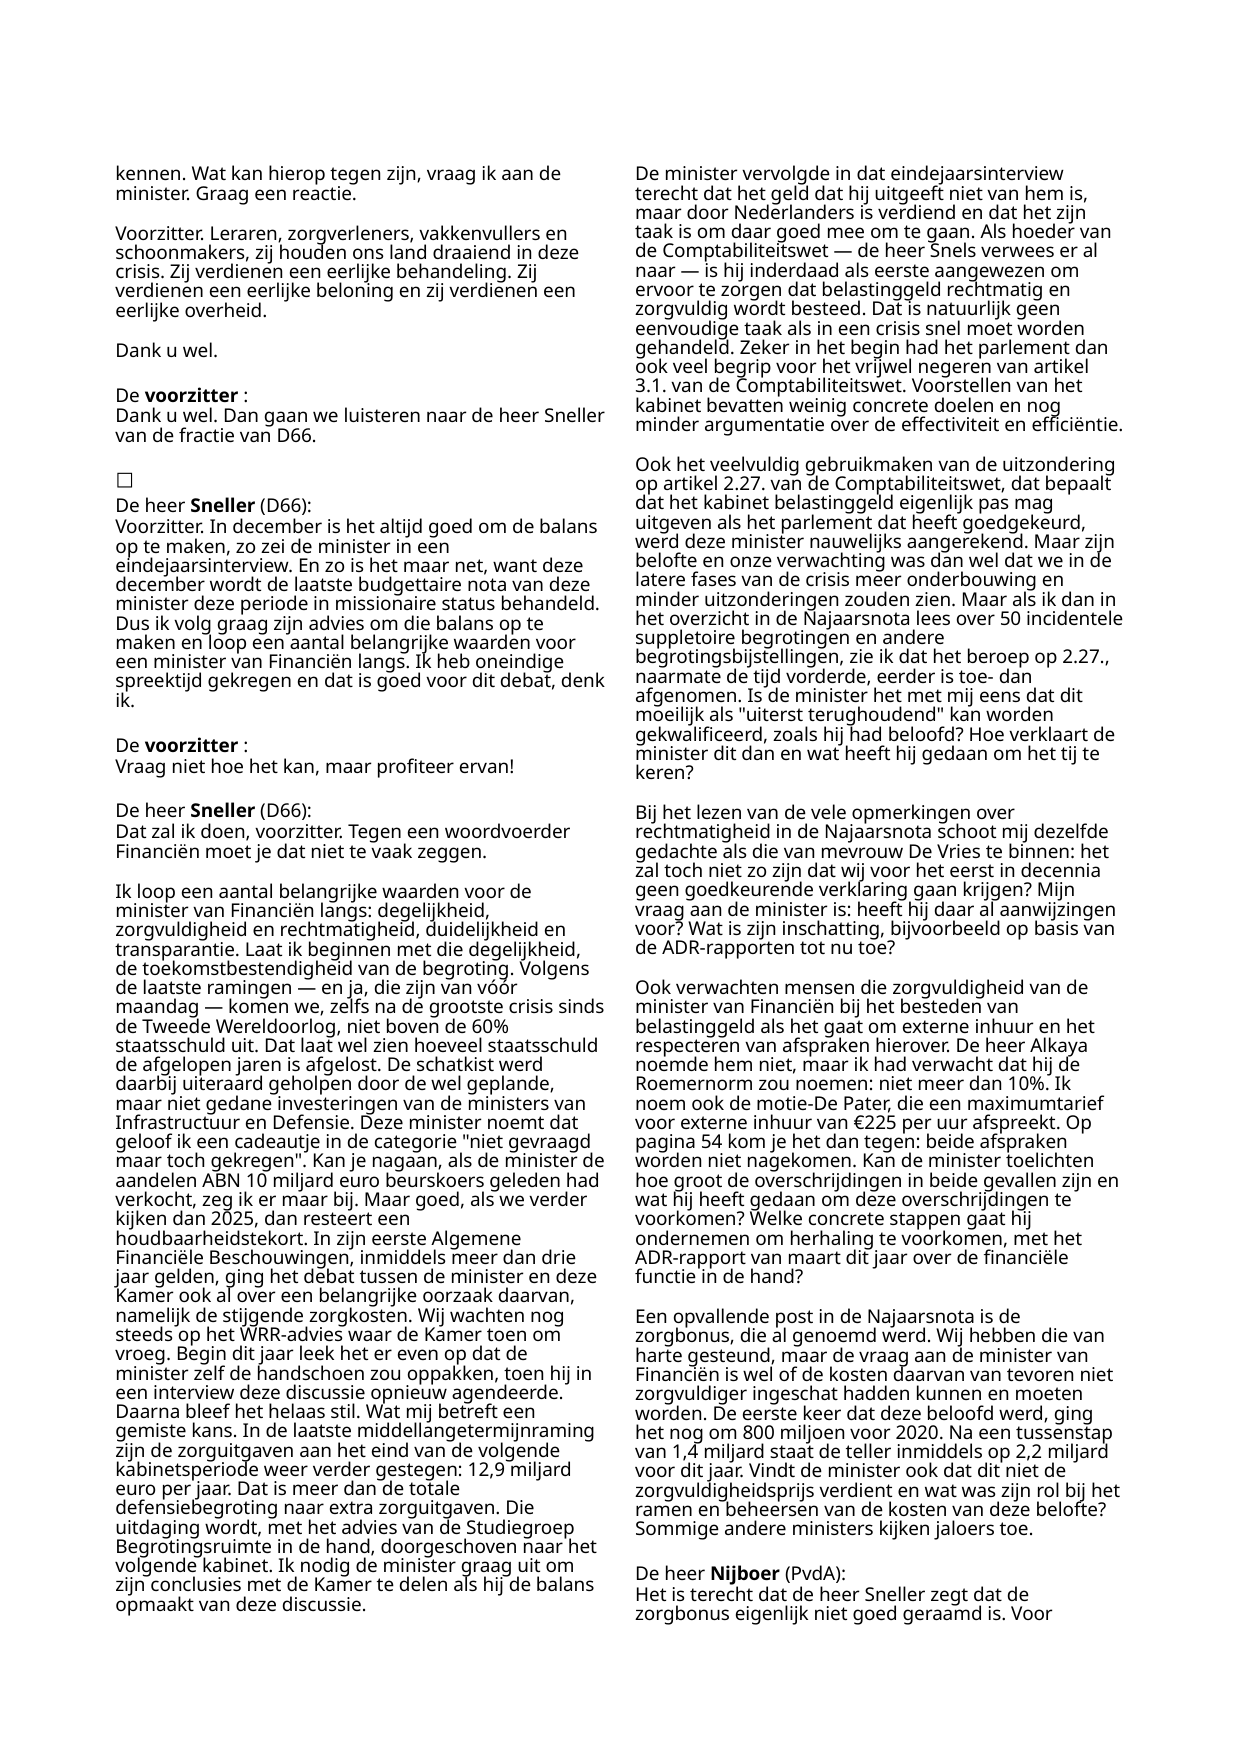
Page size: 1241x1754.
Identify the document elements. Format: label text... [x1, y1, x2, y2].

text De heer Sneller (D66): [115, 798, 605, 823]
text Vraag niet hoe het kan, maar profiteer ervan! [115, 758, 605, 777]
text Dank u wel. [115, 342, 605, 361]
text Het is terecht dat de heer Sneller zegt dat de zorgbonus eigenlijk niet goed geraamd is. Voor [635, 1586, 1125, 1624]
text De minister vervolgde in dat eindejaarsinterview terecht dat het geld dat hij uitgeeft niet van hem is, maar door Nederlanders is verdiend en dat het zijn taak is om daar goed mee om te gaan. Als hoeder van de Comptabiliteitswet — de heer Snels verwees er al naar — is hij inderdaad als eerste aangewezen om ervoor te zorgen dat belastinggeld rechtmatig en zorgvuldig wordt besteed. Dat is natuurlijk geen eenvoudige taak als in een crisis snel moet worden gehandeld. Zeker in het begin had het parlement dan ook veel begrip voor het vrijwel negeren van artikel 3.1. van de Comptabiliteitswet. Voorstellen van het kabinet bevatten weinig concrete doelen en nog minder argumentatie over de effectiviteit en efficiëntie. [635, 165, 1125, 435]
text Dank u wel. Dan gaan we luisteren naar de heer Sneller van de fractie van D66. [115, 407, 605, 446]
text Bij het lezen van de vele opmerkingen over rechtmatigheid in de Najaarsnota schoot mij dezelfde gedachte als die van mevrouw De Vries te binnen: het zal toch niet zo zijn dat wij voor het eerst in decennia geen goedkeurende verklaring gaan krijgen? Mijn vraag aan de minister is: heeft hij daar al aanwijzingen voor? Wat is zijn inschatting, bijvoorbeeld op basis van de ADR-rapporten tot nu toe? [635, 804, 1125, 958]
text Een opvallende post in de Najaarsnota is de zorgbonus, die al genoemd werd. Wij hebben die van harte gesteund, maar de vraag aan de minister van Financiën is wel of de kosten daarvan van tevoren niet zorgvuldiger ingeschat hadden kunnen en moeten worden. De eerste keer dat deze beloofd werd, ging het nog om 800 miljoen voor 2020. Na een tussenstap van 1,4 miljard staat de teller inmiddels op 2,2 miljard voor dit jaar. Vindt de minister ook dat dit niet de zorgvuldigheidsprijs verdient en wat was zijn rol bij het ramen en beheersen van de kosten van deze belofte? Sommige andere ministers kijken jaloers toe. [635, 1308, 1125, 1539]
text De heer Sneller (D66): [115, 493, 605, 518]
text Ook het veelvuldig gebruikmaken van de uitzondering op artikel 2.27. van de Comptabiliteitswet, dat bepaalt dat het kabinet belastinggeld eigenlijk pas mag uitgeven als het parlement dat heeft goedgekeurd, werd deze minister nauwelijks aangerekend. Maar zijn belofte en onze verwachting was dan wel dat we in de latere fases van de crisis meer onderbouwing en minder uitzonderingen zouden zien. Maar als ik dan in het overzicht in de Najaarsnota lees over 50 incidentele suppletoire begrotingen en andere begrotingsbijstellingen, zie ik dat het beroep op 2.27., naarmate de tijd vorderde, eerder is toe- dan afgenomen. Is de minister het met mij eens dat dit moeilijk als "uiterst terughoudend" kan worden gekwalificeerd, zoals hij had beloofd? Hoe verklaart de minister dit dan en wat heeft hij gedaan om het tij te keren? [635, 456, 1125, 783]
text De voorzitter : [115, 732, 605, 758]
text Dat zal ik doen, voorzitter. Tegen een woordvoerder Financiën moet je dat niet te vaak zeggen. [115, 823, 605, 862]
text Ook verwachten mensen die zorgvuldigheid van de minister van Financiën bij het besteden van belastinggeld als het gaat om externe inhuur en het respecteren van afspraken hierover. De heer Alkaya noemde hem niet, maar ik had verwacht dat hij de Roemernorm zou noemen: niet meer dan 10%. Ik noem ook de motie-De Pater, die een maximumtarief voor externe inhuur van €225 per uur afspreekt. Op pagina 54 kom je het dan tegen: beide afspraken worden niet nagekomen. Kan de minister toelichten hoe groot de overschrijdingen in beide gevallen zijn en wat hij heeft gedaan om deze overschrijdingen te voorkomen? Welke concrete stappen gaat hij ondernemen om herhaling te voorkomen, met het ADR-rapport van maart dit jaar over de financiële functie in de hand? [635, 979, 1125, 1287]
text De heer Nijboer (PvdA): [635, 1560, 1125, 1586]
text kennen. Wat kan hierop tegen zijn, vraag ik aan de minister. Graag een reactie. [115, 165, 605, 204]
text De voorzitter : [115, 382, 605, 407]
text Ik loop een aantal belangrijke waarden voor de minister van Financiën langs: degelijkheid, zorgvuldigheid en rechtmatigheid, duidelijkheid en transparantie. Laat ik beginnen met die degelijkheid, de toekomstbestendigheid van de begroting. Volgens de laatste ramingen — en ja, die zijn van vóór maandag — komen we, zelfs na de grootste crisis sinds de Tweede Wereldoorlog, niet boven de 60% staatsschuld uit. Dat laat wel zien hoeveel staatsschuld de afgelopen jaren is afgelost. De schatkist werd daarbij uiteraard geholpen door de wel geplande, maar niet gedane investeringen van de ministers van Infrastructuur en Defensie. Deze minister noemt dat geloof ik een cadeautje in de categorie "niet gevraagd maar toch gekregen". Kan je nagaan, als de minister de aandelen ABN 10 miljard euro beurskoers geleden had verkocht, zeg ik er maar bij. Maar goed, als we verder kijken dan 2025, dan resteert een houdbaarheidstekort. In zijn eerste Algemene Financiële Beschouwingen, inmiddels meer dan drie jaar gelden, ging het debat tussen de minister en deze Kamer ook al over een belangrijke oorzaak daarvan, namelijk de stijgende zorgkosten. Wij wachten nog steeds op het WRR-advies waar de Kamer toen om vroeg. Begin dit jaar leek het er even op dat de minister zelf de handschoen zou oppakken, toen hij in een interview deze discussie opnieuw agendeerde. Daarna bleef het helaas stil. Wat mij betreft een gemiste kans. In de laatste middellangetermijnraming zijn de zorguitgaven aan het eind van de volgende kabinetsperiode weer verder gestegen: 12,9 miljard euro per jaar. Dat is meer dan de totale defensiebegroting naar extra zorguitgaven. Die uitdaging wordt, met het advies van de Studiegroep Begrotingsruimte in de hand, doorgeschoven naar het volgende kabinet. Ik nodig de minister graag uit om zijn conclusies met de Kamer te delen als hij de balans opmaakt van deze discussie. [115, 883, 605, 1615]
text ⬜ [115, 467, 605, 493]
text Voorzitter. Leraren, zorgverleners, vakkenvullers en schoonmakers, zij houden ons land draaiend in deze crisis. Zij verdienen een eerlijke behandeling. Zij verdienen een eerlijke beloning en zij verdienen een eerlijke overheid. [115, 224, 605, 321]
text Voorzitter. In december is het altijd goed om de balans op te maken, zo zei de minister in een eindejaarsinterview. En zo is het maar net, want deze december wordt de laatste budgettaire nota van deze minister deze periode in missionaire status behandeld. Dus ik volg graag zijn advies om die balans op te maken en loop een aantal belangrijke waarden voor een minister van Financiën langs. Ik heb oneindige spreektijd gekregen en dat is goed voor dit debat, denk ik. [115, 518, 605, 711]
